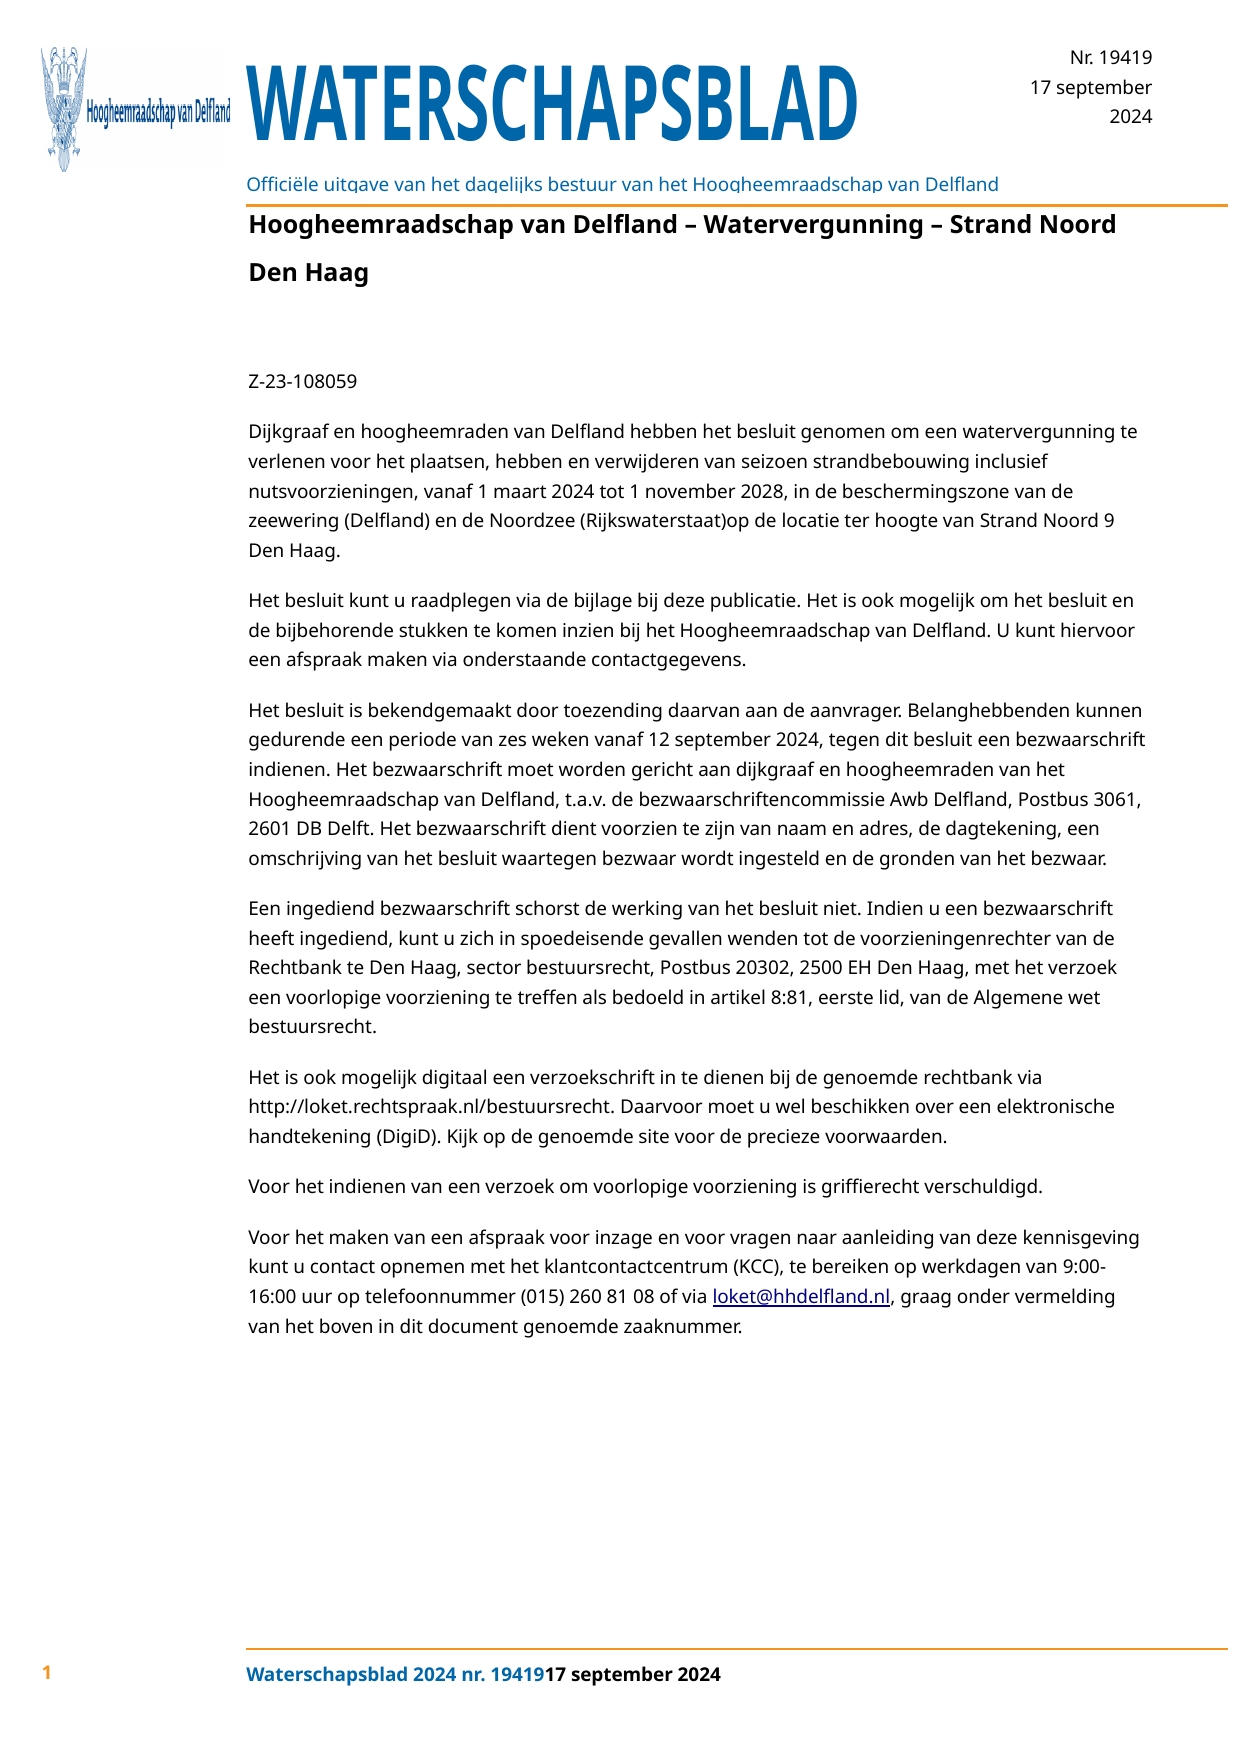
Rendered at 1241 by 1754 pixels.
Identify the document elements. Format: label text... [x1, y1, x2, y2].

text Voor het maken van een afspraak voor inzage en voor vragen naar aanleiding van deze kennisgeving kunt u contact opnemen met het klantcontactcentrum (KCC), te bereiken op werkdagen van 9:00-16:00 uur op telefoonnummer (015) 260 81 08 of via loket@hhdelfland.nl, graag onder vermelding van het boven in dit document genoemde zaaknummer. [248, 1224, 1152, 1339]
text Voor het indienen van een verzoek om voorlopige voorziening is griffierecht verschuldigd. [248, 1174, 1152, 1199]
picture [41, 47, 231, 172]
text Dijkgraaf en hoogheemraden van Delfland hebben het besluit genomen om een watervergunning te verlenen voor het plaatsen, hebben en verwijderen van seizoen strandbebouwing inclusief nutsvoorzieningen, vanaf 1 maart 2024 tot 1 november 2028, in de beschermingszone van de zeewering (Delfland) en de Noordzee (Rijkswaterstaat)op de locatie ter hoogte van Strand Noord 9 Den Haag. [248, 419, 1152, 563]
text Hoogheemraadschap van Delfland – Watervergunning – Strand Noord Den Haag [248, 207, 1152, 288]
text Z-23-108059 [248, 368, 1152, 394]
text Het is ook mogelijk digitaal een verzoekschrift in te dienen bij de genoemde rechtbank via http://loket.rechtspraak.nl/bestuursrecht. Daarvoor moet u wel beschikken over een elektronische handtekening (DigiD). Kijk op de genoemde site voor de precieze voorwaarden. [248, 1064, 1152, 1149]
text Een ingediend bezwaarschrift schorst de werking van het besluit niet. Indien u een bezwaarschrift heeft ingediend, kunt u zich in spoedeisende gevallen wenden tot de voorzieningenrechter van de Rechtbank te Den Haag, sector bestuursrecht, Postbus 20302, 2500 EH Den Haag, met het verzoek een voorlopige voorziening te treffen als bedoeld in artikel 8:81, eerste lid, van de Algemene wet bestuursrecht. [248, 895, 1152, 1039]
text Het besluit kunt u raadplegen via de bijlage bij deze publicatie. Het is ook mogelijk om het besluit en de bijbehorende stukken te komen inzien bij het Hoogheemraadschap van Delfland. U kunt hiervoor een afspraak maken via onderstaande contactgegevens. [248, 587, 1152, 672]
text Het besluit is bekendgemaakt door toezending daarvan aan de aanvrager. Belanghebbenden kunnen gedurende een periode van zes weken vanaf 12 september 2024, tegen dit besluit een bezwaarschrift indienen. Het bezwaarschrift moet worden gericht aan dijkgraaf en hoogheemraden van het Hoogheemraadschap van Delfland, t.a.v. de bezwaarschriftencommissie Awb Delfland, Postbus 3061, 2601 DB Delft. Het bezwaarschrift dient voorzien te zijn van naam en adres, de dagtekening, een omschrijving van het besluit waartegen bezwaar wordt ingesteld en de gronden van het bezwaar. [248, 697, 1152, 871]
